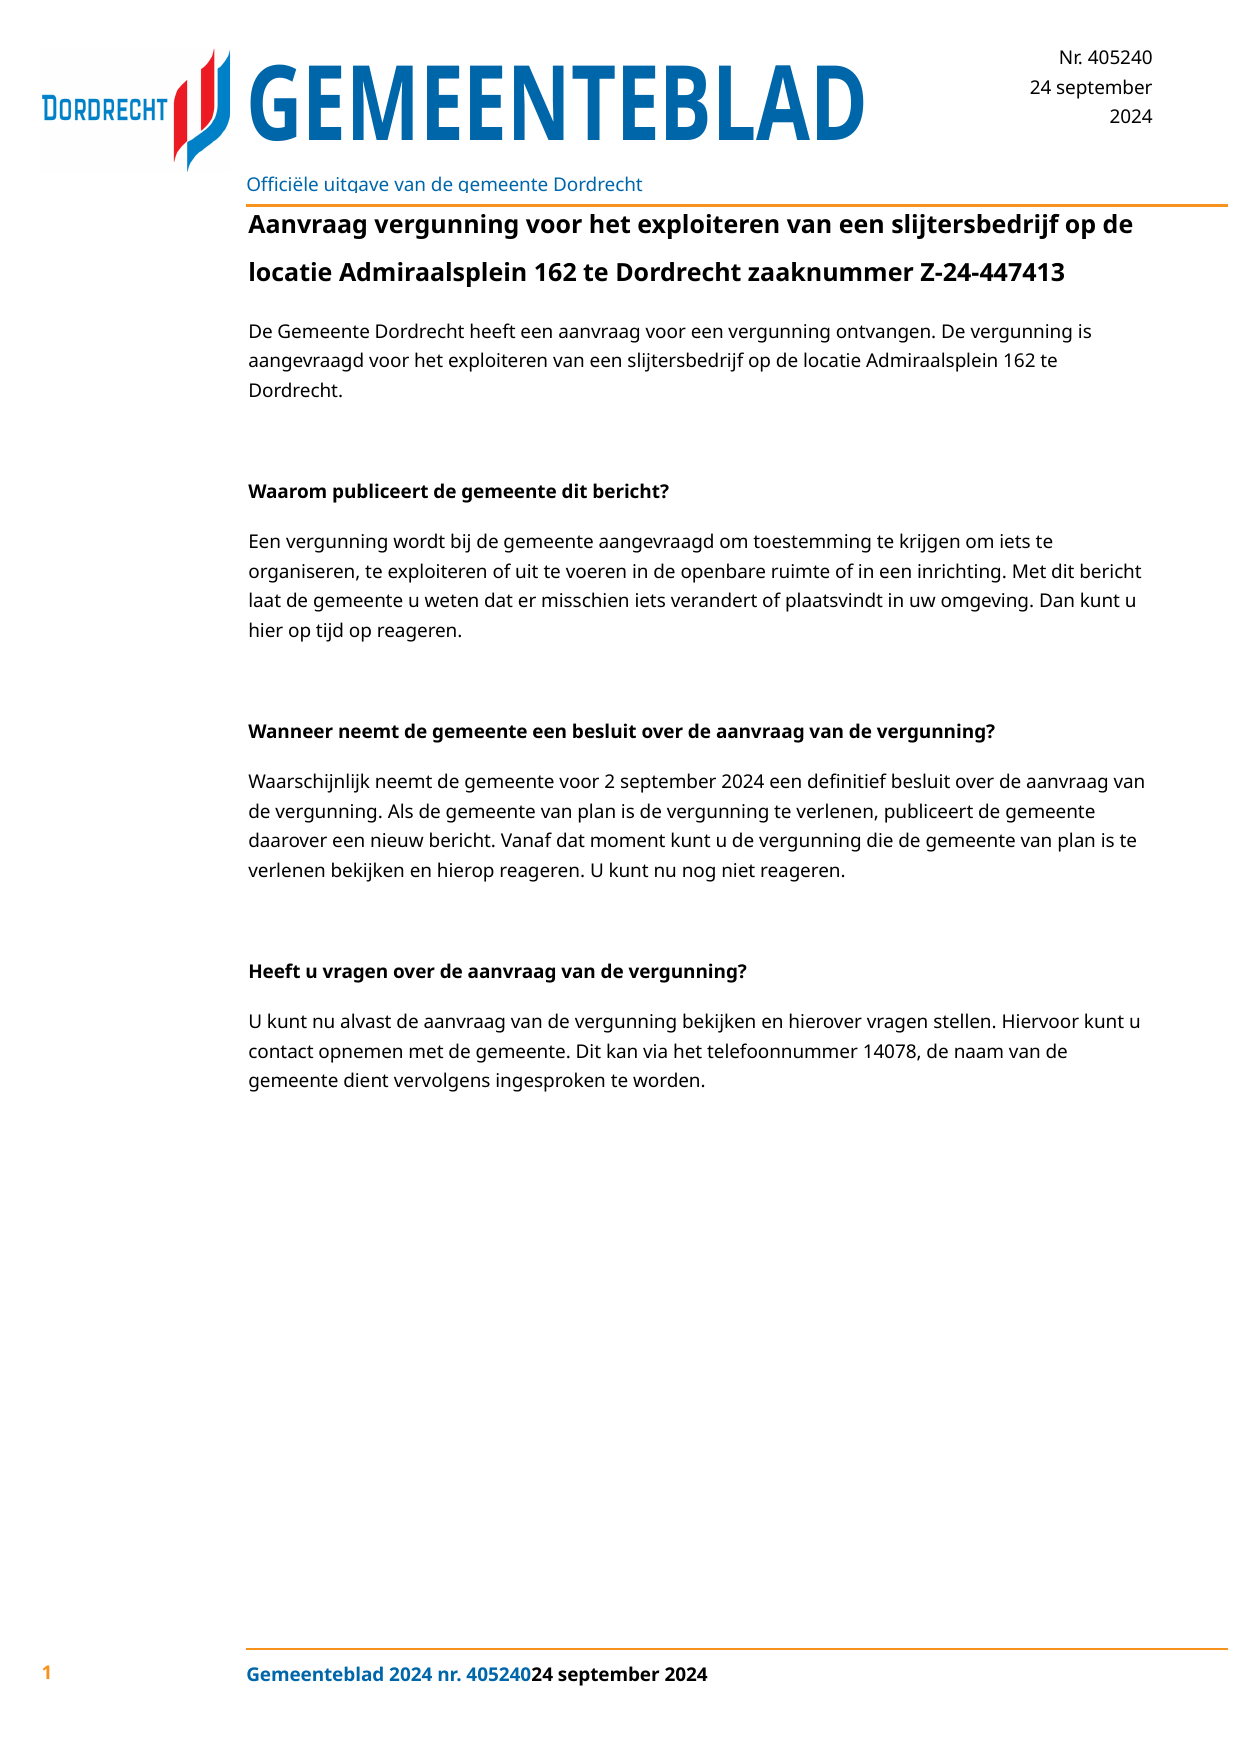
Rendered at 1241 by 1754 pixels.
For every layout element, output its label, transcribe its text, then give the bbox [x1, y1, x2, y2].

text U kunt nu alvast de aanvraag van de vergunning bekijken en hierover vragen stellen. Hiervoor kunt u contact opnemen met de gemeente. Dit kan via het telefoonnummer 14078, de naam van de gemeente dient vervolgens ingesproken te worden. [248, 1008, 1152, 1093]
text Een vergunning wordt bij de gemeente aangevraagd om toestemming te krijgen om iets te organiseren, te exploiteren of uit te voeren in de openbare ruimte of in een inrichting. Met dit bericht laat de gemeente u weten dat er misschien iets verandert of plaatsvindt in uw omgeving. Dan kunt u hier op tijd op reageren. [248, 528, 1152, 643]
text De Gemeente Dordrecht heeft een aanvraag voor een vergunning ontvangen. De vergunning is aangevraagd voor het exploiteren van een slijtersbedrijf op de locatie Admiraalsplein 162 te Dordrecht. [248, 318, 1152, 403]
text Wanneer neemt de gemeente een besluit over de aanvraag van de vergunning? [248, 718, 1152, 744]
text Waarschijnlijk neemt de gemeente voor 2 september 2024 een definitief besluit over de aanvraag van de vergunning. Als de gemeente van plan is de vergunning te verlenen, publiceert de gemeente daarover een nieuw bericht. Vanaf dat moment kunt u de vergunning die de gemeente van plan is te verlenen bekijken en hierop reageren. U kunt nu nog niet reageren. [248, 768, 1152, 883]
text Aanvraag vergunning voor het exploiteren van een slijtersbedrijf op de locatie Admiraalsplein 162 te Dordrecht zaaknummer Z-24-447413 [248, 207, 1152, 288]
text Waarom publiceert de gemeente dit bericht? [248, 478, 1152, 504]
picture [41, 47, 231, 172]
text Heeft u vragen over de aanvraag van de vergunning? [248, 958, 1152, 984]
